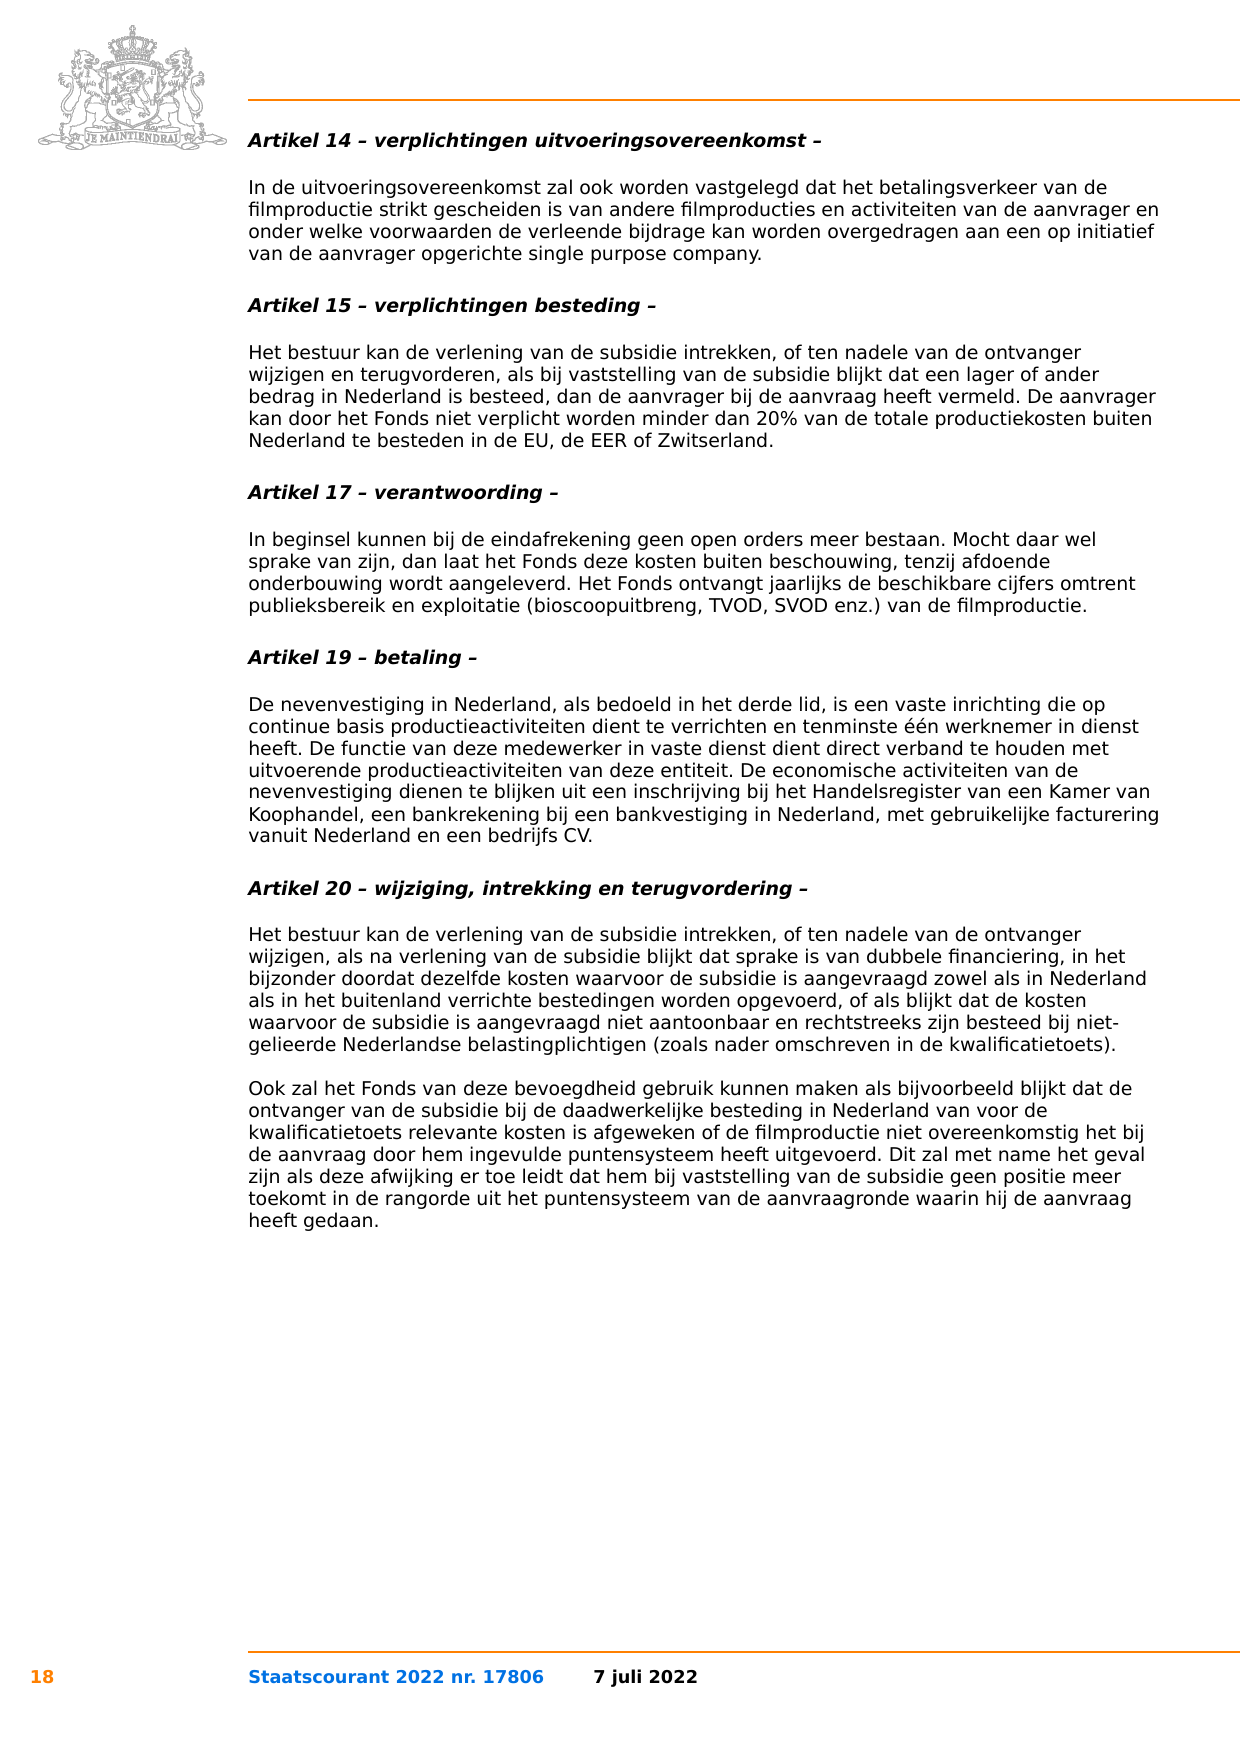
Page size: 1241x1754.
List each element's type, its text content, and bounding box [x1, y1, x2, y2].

text De nevenvestiging in Nederland, als bedoeld in het derde lid, is een vaste inrichting die op continue basis productieactiviteiten dient te verrichten en tenminste één werknemer in dienst heeft. De functie van deze medewerker in vaste dienst dient direct verband te houden met uitvoerende productieactiviteiten van deze entiteit. De economische activiteiten van de nevenvestiging dienen te blijken uit een inschrijving bij het Handelsregister van een Kamer van Koophandel, een bankrekening bij een bankvestiging in Nederland, met gebruikelijke facturering vanuit Nederland en een bedrijfs CV. [248, 693, 1163, 847]
subtitle Artikel 14 – verplichtingen uitvoeringsovereenkomst – [248, 130, 1163, 152]
subtitle Artikel 20 – wijziging, intrekking en terugvordering – [248, 877, 1163, 899]
subtitle Artikel 19 – betaling – [248, 647, 1163, 668]
text In de uitvoeringsovereenkomst zal ook worden vastgelegd dat het betalingsverkeer van de filmproductie strikt gescheiden is van andere filmproducties en activiteiten van de aanvrager en onder welke voorwaarden de verleende bijdrage kan worden overgedragen aan een op initiatief van de aanvrager opgerichte single purpose company. [248, 177, 1163, 265]
text Ook zal het Fonds van deze bevoegdheid gebruik kunnen maken als bijvoorbeeld blijkt dat de ontvanger van de subsidie bij de daadwerkelijke besteding in Nederland van voor de kwalificatietoets relevante kosten is afgeweken of de filmproductie niet overeenkomstig het bij de aanvraag door hem ingevulde puntensysteem heeft uitgevoerd. Dit zal met name het geval zijn als deze afwijking er toe leidt dat hem bij vaststelling van de subsidie geen positie meer toekomt in de rangorde uit het puntensysteem van de aanvraagronde waarin hij de aanvraag heeft gedaan. [248, 1078, 1163, 1232]
subtitle Artikel 15 – verplichtingen besteding – [248, 295, 1163, 317]
text Het bestuur kan de verlening van de subsidie intrekken, of ten nadele van de ontvanger wijzigen en terugvorderen, als bij vaststelling van de subsidie blijkt dat een lager of ander bedrag in Nederland is besteed, dan de aanvrager bij de aanvraag heeft vermeld. De aanvrager kan door het Fonds niet verplicht worden minder dan 20% van de totale productiekosten buiten Nederland te besteden in de EU, de EER of Zwitserland. [248, 342, 1163, 452]
text Het bestuur kan de verlening van de subsidie intrekken, of ten nadele van de ontvanger wijzigen, als na verlening van de subsidie blijkt dat sprake is van dubbele financiering, in het bijzonder doordat dezelfde kosten waarvoor de subsidie is aangevraagd zowel als in Nederland als in het buitenland verrichte bestedingen worden opgevoerd, of als blijkt dat de kosten waarvoor de subsidie is aangevraagd niet aantoonbaar en rechtstreeks zijn besteed bij niet-gelieerde Nederlandse belastingplichtigen (zoals nader omschreven in de kwalificatietoets). [248, 924, 1163, 1056]
text In beginsel kunnen bij de eindafrekening geen open orders meer bestaan. Mocht daar wel sprake van zijn, dan laat het Fonds deze kosten buiten beschouwing, tenzij afdoende onderbouwing wordt aangeleverd. Het Fonds ontvangt jaarlijks de beschikbare cijfers omtrent publieksbereik en exploitatie (bioscoopuitbreng, TVOD, SVOD enz.) van de filmproductie. [248, 529, 1163, 617]
picture [38, 25, 227, 150]
subtitle Artikel 17 – verantwoording – [248, 482, 1163, 504]
